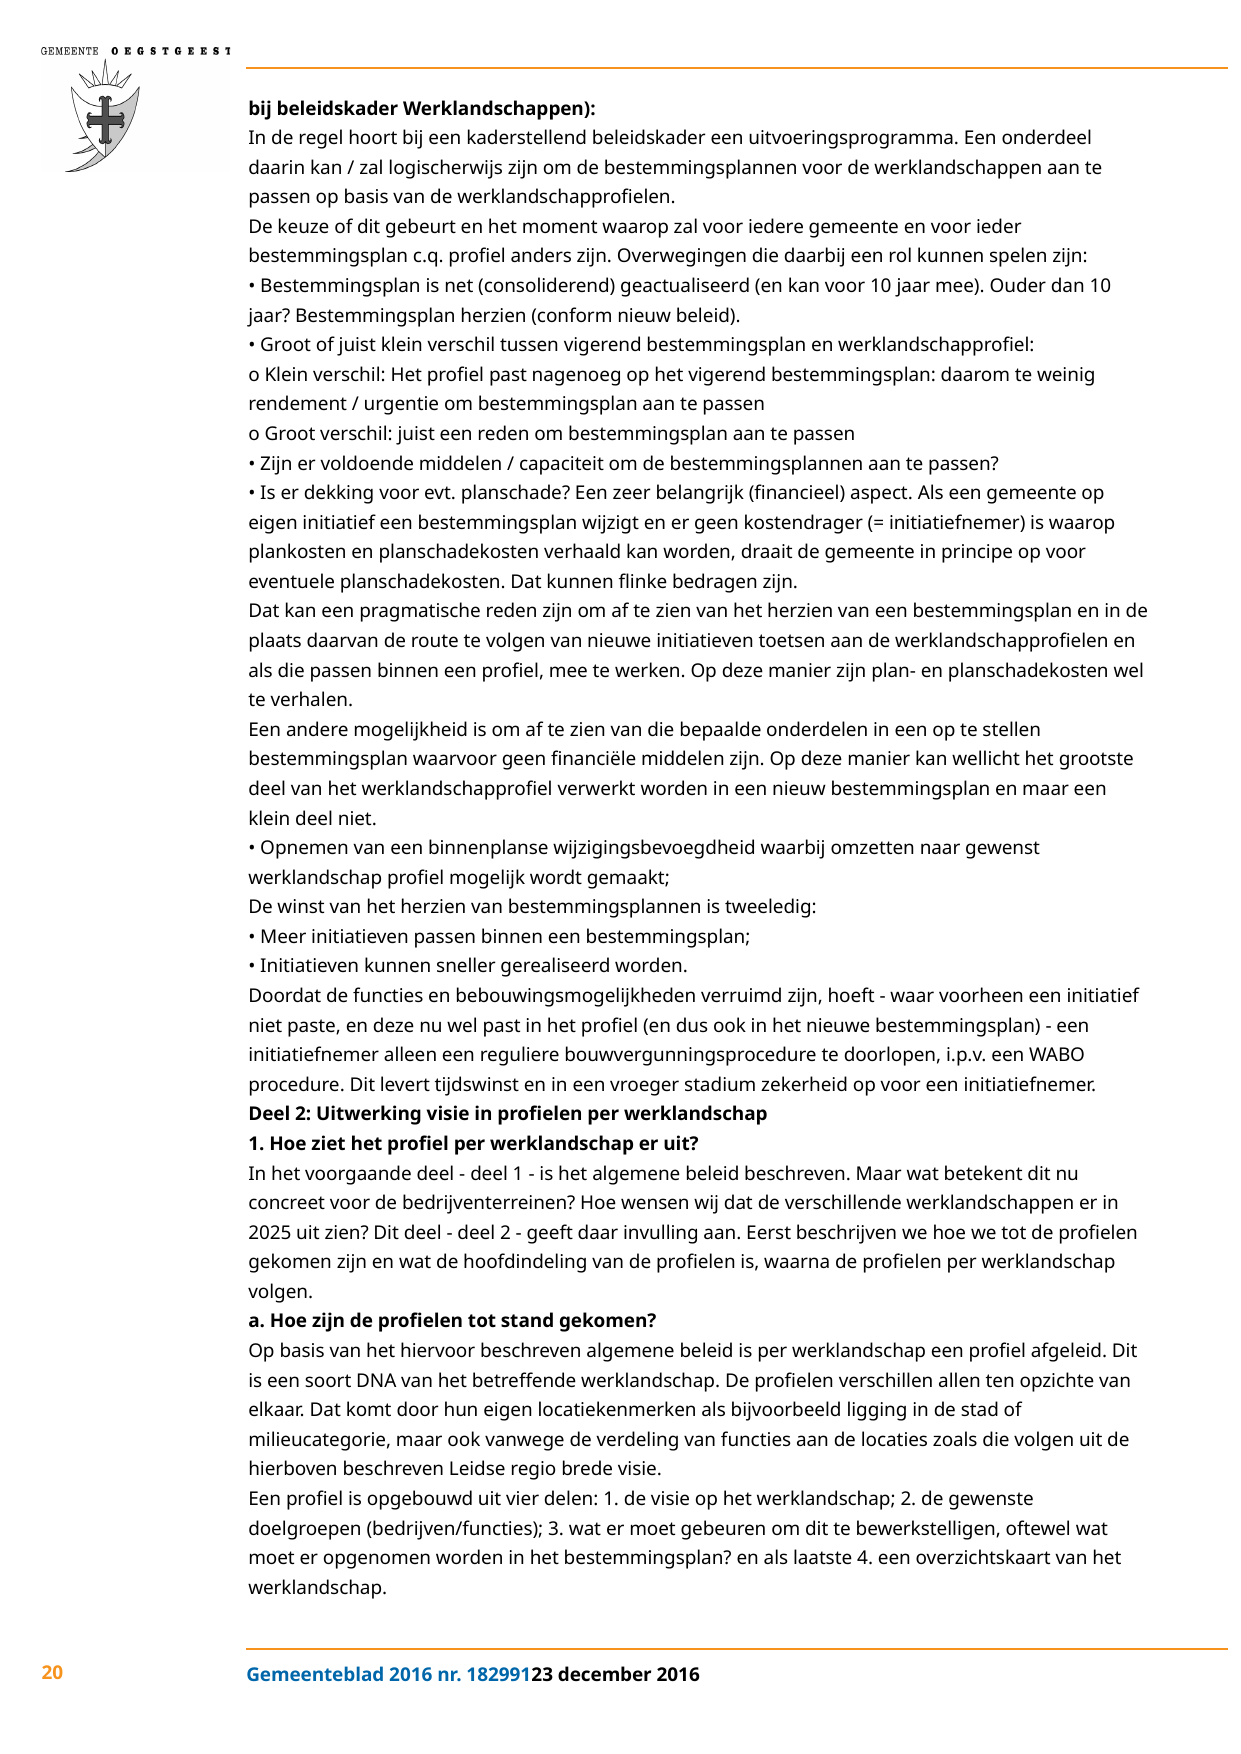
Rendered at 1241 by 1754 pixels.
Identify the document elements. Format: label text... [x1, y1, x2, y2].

text In de regel hoort bij een kaderstellend beleidskader een uitvoeringsprogramma. Een onderdeel daarin kan / zal logischerwijs zijn om de bestemmingsplannen voor de werklandschappen aan te passen op basis van de werklandschapprofielen. [248, 124, 1152, 209]
text o Klein verschil: Het profiel past nagenoeg op het vigerend bestemmingsplan: daarom te weinig rendement / urgentie om bestemmingsplan aan te passen [248, 361, 1152, 416]
text Een andere mogelijkheid is om af te zien van die bepaalde onderdelen in een op te stellen bestemmingsplan waarvoor geen financiële middelen zijn. Op deze manier kan wellicht het grootste deel van het werklandschapprofiel verwerkt worden in een nieuw bestemmingsplan en maar een klein deel niet. [248, 716, 1152, 831]
text Een profiel is opgebouwd uit vier delen: 1. de visie op het werklandschap; 2. de gewenste doelgroepen (bedrijven/functies); 3. wat er moet gebeuren om dit te bewerkstelligen, oftewel wat moet er opgenomen worden in het bestemmingsplan? en als laatste 4. een overzichtskaart van het werklandschap. [248, 1485, 1152, 1600]
text Deel 2: Uitwerking visie in profielen per werklandschap [248, 1101, 1152, 1126]
text • Is er dekking voor evt. planschade? Een zeer belangrijk (financieel) aspect. Als een gemeente op eigen initiatief een bestemmingsplan wijzigt en er geen kostendrager (= initiatiefnemer) is waarop plankosten en planschadekosten verhaald kan worden, draait de gemeente in principe op voor eventuele planschadekosten. Dat kunnen flinke bedragen zijn. [248, 479, 1152, 594]
text • Bestemmingsplan is net (consoliderend) geactualiseerd (en kan voor 10 jaar mee). Ouder dan 10 jaar? Bestemmingsplan herzien (conform nieuw beleid). [248, 272, 1152, 328]
text bij beleidskader Werklandschappen): [248, 95, 1152, 121]
text Doordat de functies en bebouwingsmogelijkheden verruimd zijn, hoeft - waar voorheen een initiatief niet paste, en deze nu wel past in het profiel (en dus ook in het nieuwe bestemmingsplan) - een initiatiefnemer alleen een reguliere bouwvergunningsprocedure te doorlopen, i.p.v. een WABO procedure. Dit levert tijdswinst en in een vroeger stadium zekerheid op voor een initiatiefnemer. [248, 982, 1152, 1097]
text • Groot of juist klein verschil tussen vigerend bestemmingsplan en werklandschapprofiel: [248, 331, 1152, 357]
text 1. Hoe ziet het profiel per werklandschap er uit? [248, 1130, 1152, 1156]
text o Groot verschil: juist een reden om bestemmingsplan aan te passen [248, 420, 1152, 446]
text In het voorgaande deel - deel 1 - is het algemene beleid beschreven. Maar wat betekent dit nu concreet voor de bedrijventerreinen? Hoe wensen wij dat de verschillende werklandschappen er in 2025 uit zien? Dit deel - deel 2 - geeft daar invulling aan. Eerst beschrijven we hoe we tot de profielen gekomen zijn en wat de hoofdindeling van de profielen is, waarna de profielen per werklandschap volgen. [248, 1160, 1152, 1304]
text • Meer initiatieven passen binnen een bestemmingsplan; [248, 923, 1152, 949]
text • Opnemen van een binnenplanse wijzigingsbevoegdheid waarbij omzetten naar gewenst werklandschap profiel mogelijk wordt gemaakt; [248, 834, 1152, 890]
text De winst van het herzien van bestemmingsplannen is tweeledig: [248, 893, 1152, 919]
text • Zijn er voldoende middelen / capaciteit om de bestemmingsplannen aan te passen? [248, 450, 1152, 476]
text • Initiatieven kunnen sneller gerealiseerd worden. [248, 953, 1152, 978]
text a. Hoe zijn de profielen tot stand gekomen? [248, 1308, 1152, 1333]
text Dat kan een pragmatische reden zijn om af te zien van het herzien van een bestemmingsplan en in de plaats daarvan de route te volgen van nieuwe initiatieven toetsen aan de werklandschapprofielen en als die passen binnen een profiel, mee te werken. Op deze manier zijn plan- en planschadekosten wel te verhalen. [248, 598, 1152, 712]
text De keuze of dit gebeurt en het moment waarop zal voor iedere gemeente en voor ieder bestemmingsplan c.q. profiel anders zijn. Overwegingen die daarbij een rol kunnen spelen zijn: [248, 213, 1152, 268]
picture [41, 47, 231, 172]
text Op basis van het hiervoor beschreven algemene beleid is per werklandschap een profiel afgeleid. Dit is een soort DNA van het betreffende werklandschap. De profielen verschillen allen ten opzichte van elkaar. Dat komt door hun eigen locatiekenmerken als bijvoorbeeld ligging in de stad of milieucategorie, maar ook vanwege de verdeling van functies aan de locaties zoals die volgen uit de hierboven beschreven Leidse regio brede visie. [248, 1337, 1152, 1481]
